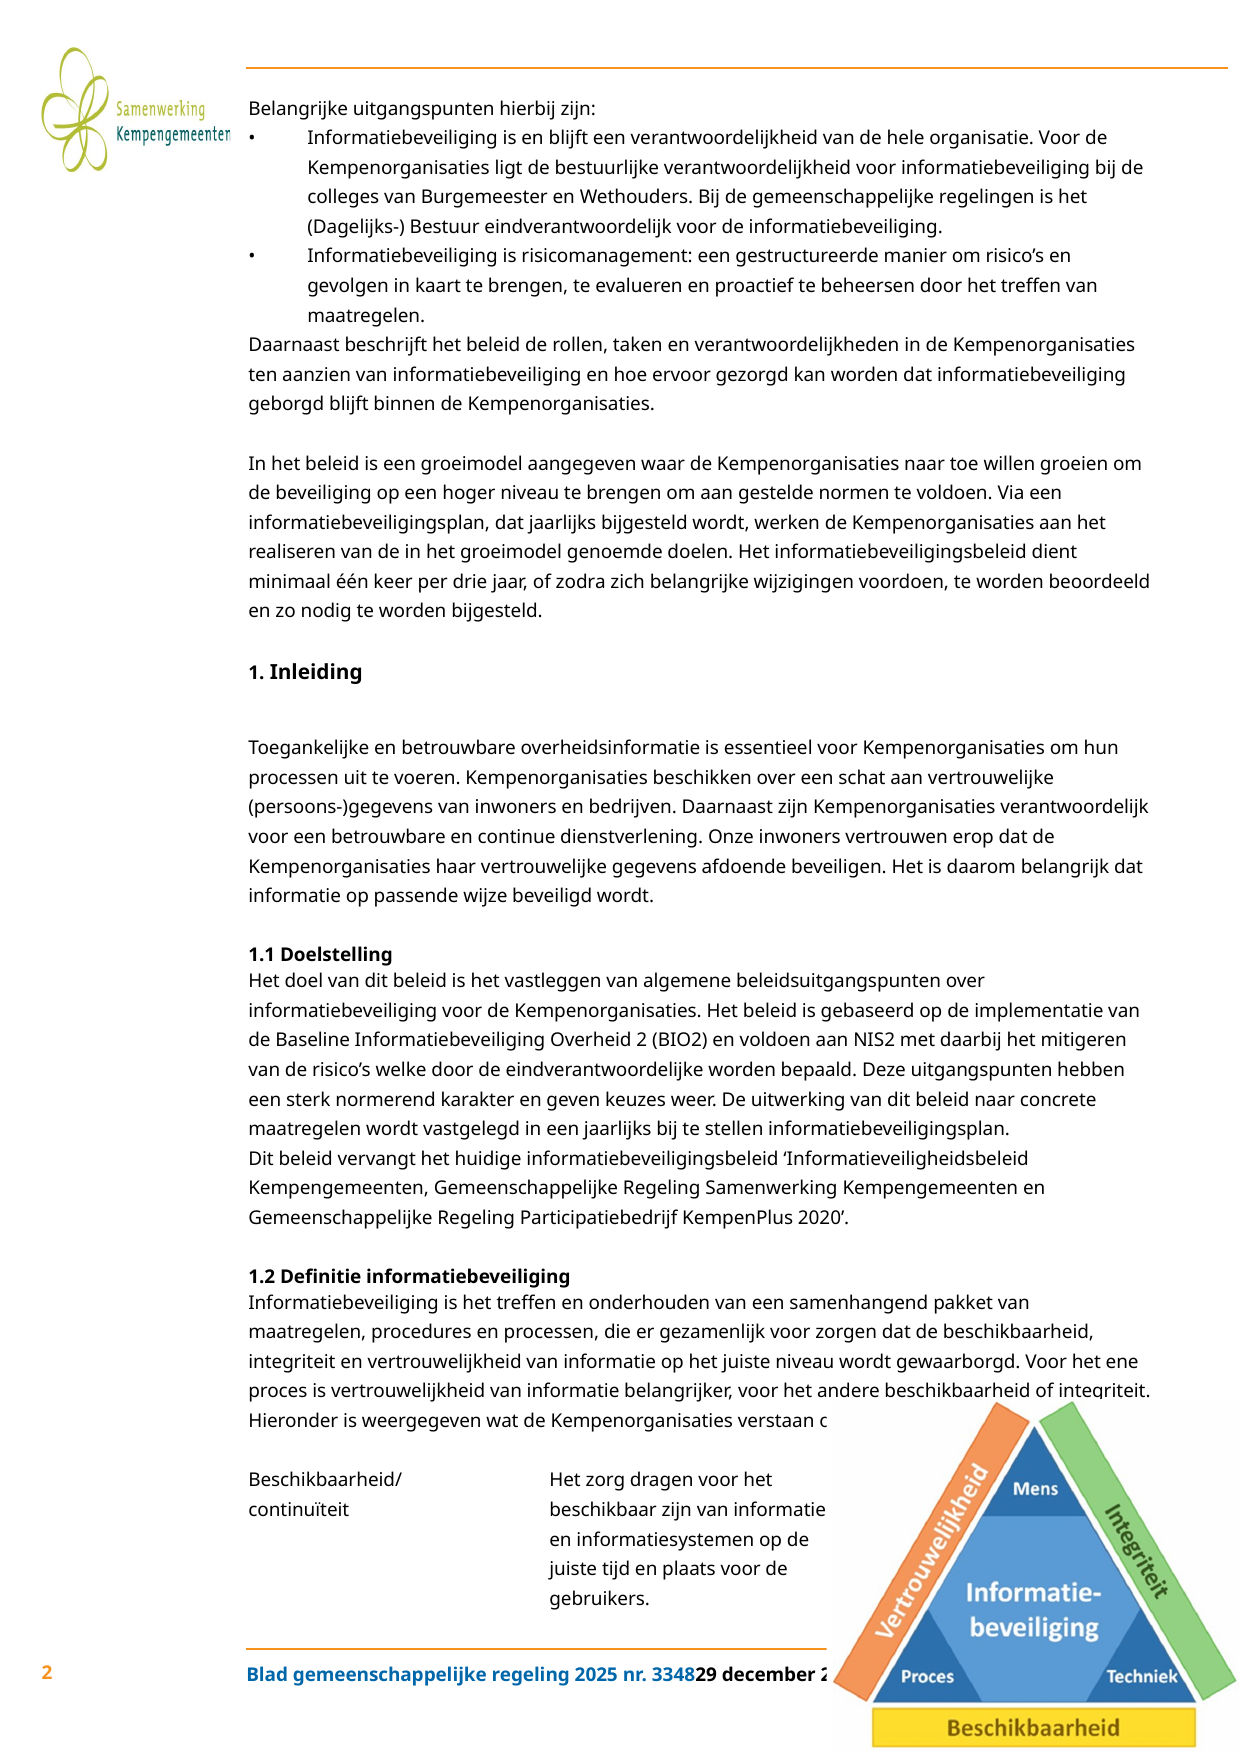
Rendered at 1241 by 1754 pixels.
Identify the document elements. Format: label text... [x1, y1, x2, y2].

text Informatiebeveiliging is het treffen en onderhouden van een samenhangend pakket van maatregelen, procedures en processen, die er gezamenlijk voor zorgen dat de beschikbaarheid, integriteit en vertrouwelijkheid van informatie op het juiste niveau wordt gewaarborgd. Voor het ene proces is vertrouwelijkheid van informatie belangrijker, voor het andere beschikbaarheid of integriteit. Hieronder is weergegeven wat de Kempenorganisaties verstaan onder deze begrippen. [248, 1289, 1152, 1433]
list Informatiebeveiliging is en blijft een verantwoordelijkheid van de hele organisatie. Voor de Kempenorganisaties ligt de bestuurlijke verantwoordelijkheid voor informatiebeveiliging bij de colleges van Burgemeester en Wethouders. Bij de gemeenschappelijke regelingen is het (Dagelijks-) Bestuur eindverantwoordelijk voor de informatiebeveiliging. [248, 124, 1152, 239]
list Informatiebeveiliging is risicomanagement: een gestructureerde manier om risico’s en gevolgen in kaart te brengen, te evalueren en proactief te beheersen door het treffen van maatregelen. [248, 243, 1152, 328]
text 1.1 Doelstelling [248, 942, 1152, 967]
text Daarnaast beschrijft het beleid de rollen, taken en verantwoordelijkheden in de Kempenorganisaties ten aanzien van informatiebeveiliging en hoe ervoor gezorgd kan worden dat informatiebeveiliging geborgd blijft binnen de Kempenorganisaties. [248, 331, 1152, 416]
text 1. Inleiding [248, 657, 1152, 685]
text Dit beleid vervangt het huidige informatiebeveiligingsbeleid ‘Informatieveiligheidsbeleid Kempengemeenten, Gemeenschappelijke Regeling Samenwerking Kempengemeenten en Gemeenschappelijke Regeling Participatiebedrijf KempenPlus 2020’. [248, 1145, 1152, 1230]
table_header Beschikbaarheid/ continuïteit [248, 1467, 549, 1611]
text In het beleid is een groeimodel aangegeven waar de Kempenorganisaties naar toe willen groeien om de beveiliging op een hoger niveau te brengen om aan gestelde normen te voldoen. Via een informatiebeveiligingsplan, dat jaarlijks bijgesteld wordt, werken de Kempenorganisaties aan het realiseren van de in het groeimodel genoemde doelen. Het informatiebeveiligingsbeleid dient minimaal één keer per drie jaar, of zodra zich belangrijke wijzigingen voordoen, te worden beoordeeld en zo nodig te worden bijgesteld. [248, 450, 1152, 623]
picture [41, 47, 231, 172]
text 1.2 Definitie informatiebeveiliging [248, 1263, 1152, 1289]
text Het doel van dit beleid is het vastleggen van algemene beleidsuitgangspunten over informatiebeveiliging voor de Kempenorganisaties. Het beleid is gebaseerd op de implementatie van de Baseline Informatiebeveiliging Overheid 2 (BIO2) en voldoen aan NIS2 met daarbij het mitigeren van de risico’s welke door de eindverantwoordelijke worden bepaald. Deze uitgangspunten hebben een sterk normerend karakter en geven keuzes weer. De uitwerking van dit beleid naar concrete maatregelen wordt vastgelegd in een jaarlijks bij te stellen informatiebeveiligingsplan. [248, 967, 1152, 1141]
text Toegankelijke en betrouwbare overheidsinformatie is essentieel voor Kempenorganisaties om hun processen uit te voeren. Kempenorganisaties beschikken over een schat aan vertrouwelijke (persoons-)gegevens van inwoners en bedrijven. Daarnaast zijn Kempenorganisaties verantwoordelijk voor een betrouwbare en continue dienstverlening. Onze inwoners vertrouwen erop dat de Kempenorganisaties haar vertrouwelijke gegevens afdoende beveiligen. Het is daarom belangrijk dat informatie op passende wijze beveiligd wordt. [248, 734, 1152, 908]
picture [826, 1399, 1241, 1754]
table_header Het zorg dragen voor het beschikbaar zijn van informatie en informatiesystemen op de juiste tijd en plaats voor de gebruikers. [549, 1467, 826, 1611]
text Belangrijke uitgangspunten hierbij zijn: [248, 95, 1152, 121]
